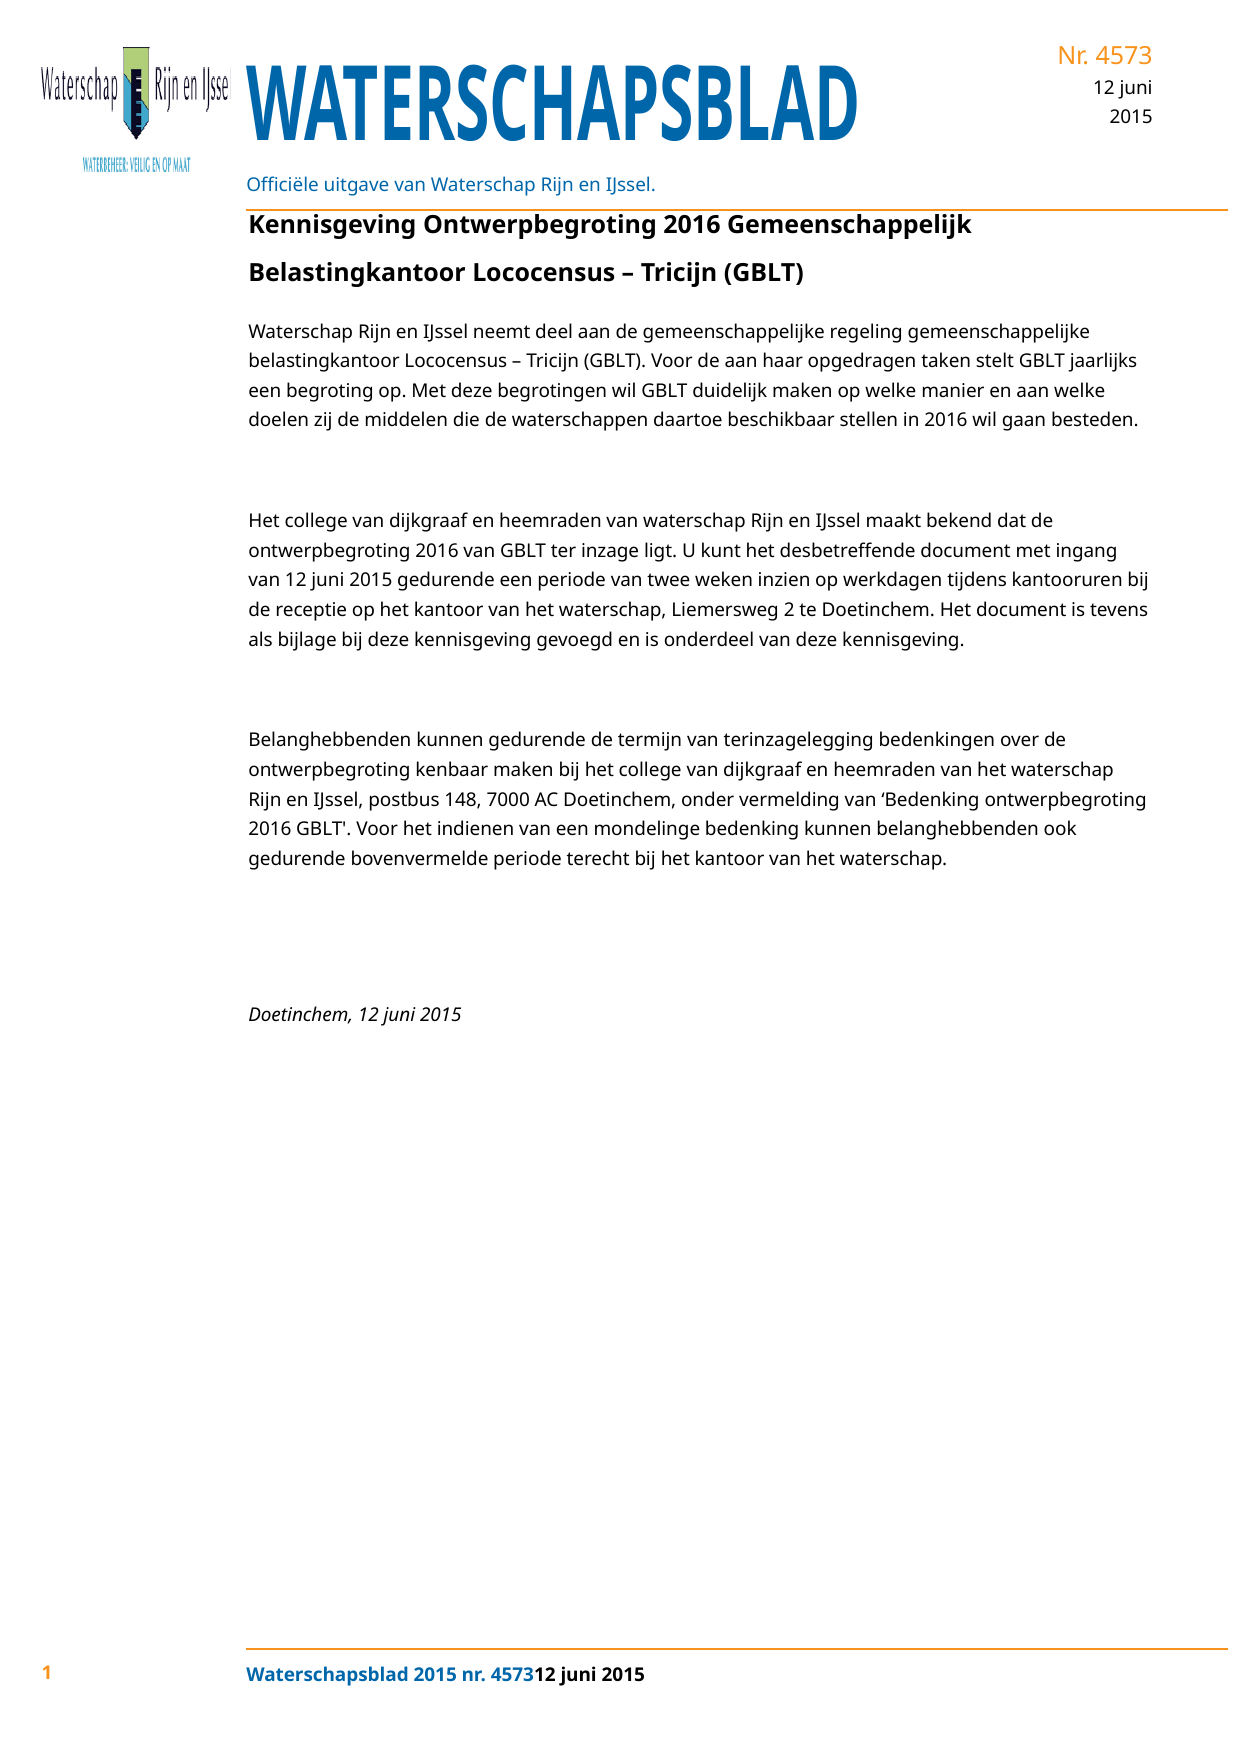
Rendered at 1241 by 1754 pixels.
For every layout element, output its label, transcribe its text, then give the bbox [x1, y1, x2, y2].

text Waterschap Rijn en IJssel neemt deel aan de gemeenschappelijke regeling gemeenschappelijke belastingkantoor Lococensus – Tricijn (GBLT). Voor de aan haar opgedragen taken stelt GBLT jaarlijks een begroting op. Met deze begrotingen wil GBLT duidelijk maken op welke manier en aan welke doelen zij de middelen die de waterschappen daartoe beschikbaar stellen in 2016 wil gaan besteden. [248, 318, 1152, 432]
text Belanghebbenden kunnen gedurende de termijn van terinzagelegging bedenkingen over de ontwerpbegroting kenbaar maken bij het college van dijkgraaf en heemraden van het waterschap Rijn en IJssel, postbus 148, 7000 AC Doetinchem, onder vermelding van ‘Bedenking ontwerpbegroting 2016 GBLT'. Voor het indienen van een mondelinge bedenking kunnen belanghebbenden ook gedurende bovenvermelde periode terecht bij het kantoor van het waterschap. [248, 727, 1152, 871]
text Het college van dijkgraaf en heemraden van waterschap Rijn en IJssel maakt bekend dat de ontwerpbegroting 2016 van GBLT ter inzage ligt. U kunt het desbetreffende document met ingang van 12 juni 2015 gedurende een periode van twee weken inzien op werkdagen tijdens kantooruren bij de receptie op het kantoor van het waterschap, Liemersweg 2 te Doetinchem. Het document is tevens als bijlage bij deze kennisgeving gevoegd en is onderdeel van deze kennisgeving. [248, 507, 1152, 652]
text Doetinchem, 12 juni 2015 [248, 1001, 1152, 1027]
picture [41, 47, 231, 172]
text Kennisgeving Ontwerpbegroting 2016 Gemeenschappelijk Belastingkantoor Lococensus – Tricijn (GBLT) [248, 211, 1152, 288]
